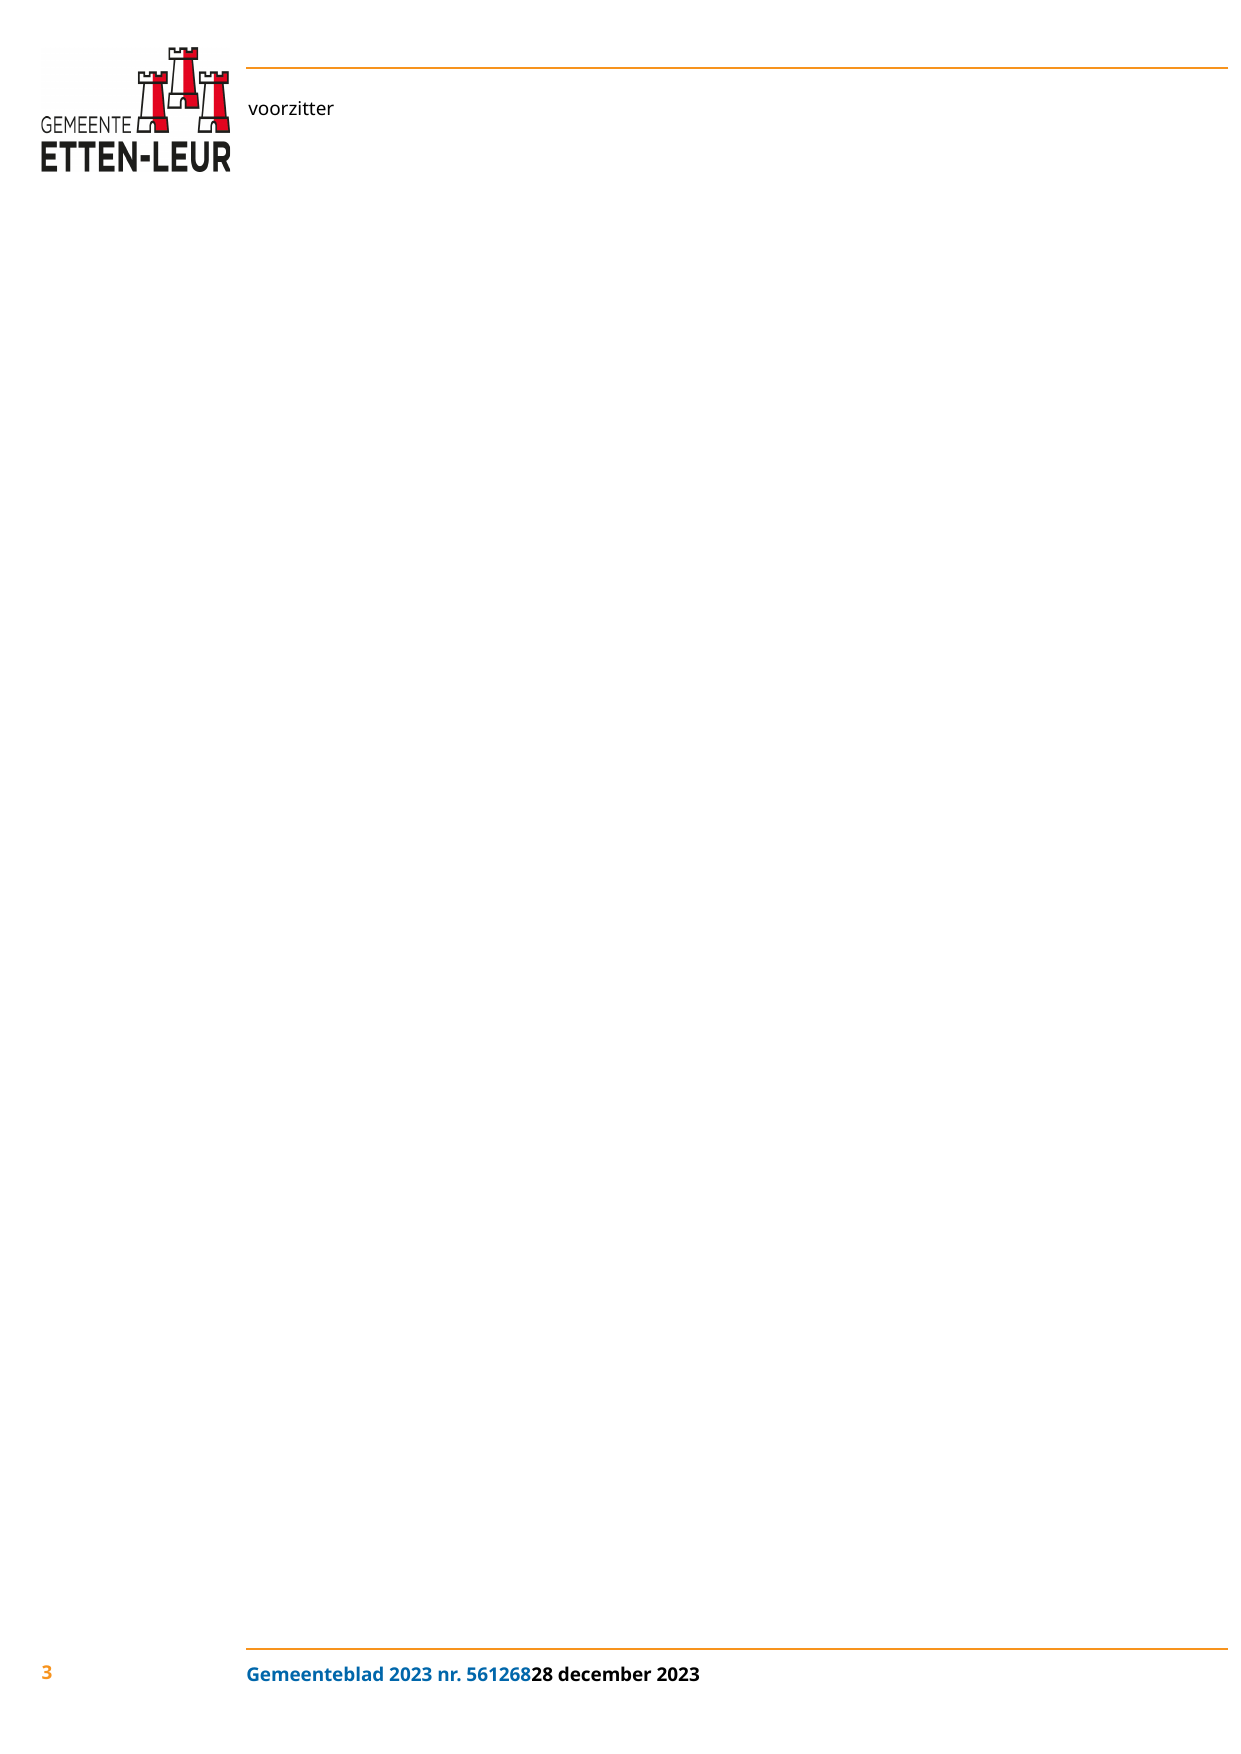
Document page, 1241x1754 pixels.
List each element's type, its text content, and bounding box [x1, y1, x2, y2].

text voorzitter [248, 95, 1152, 121]
picture [41, 47, 231, 172]
